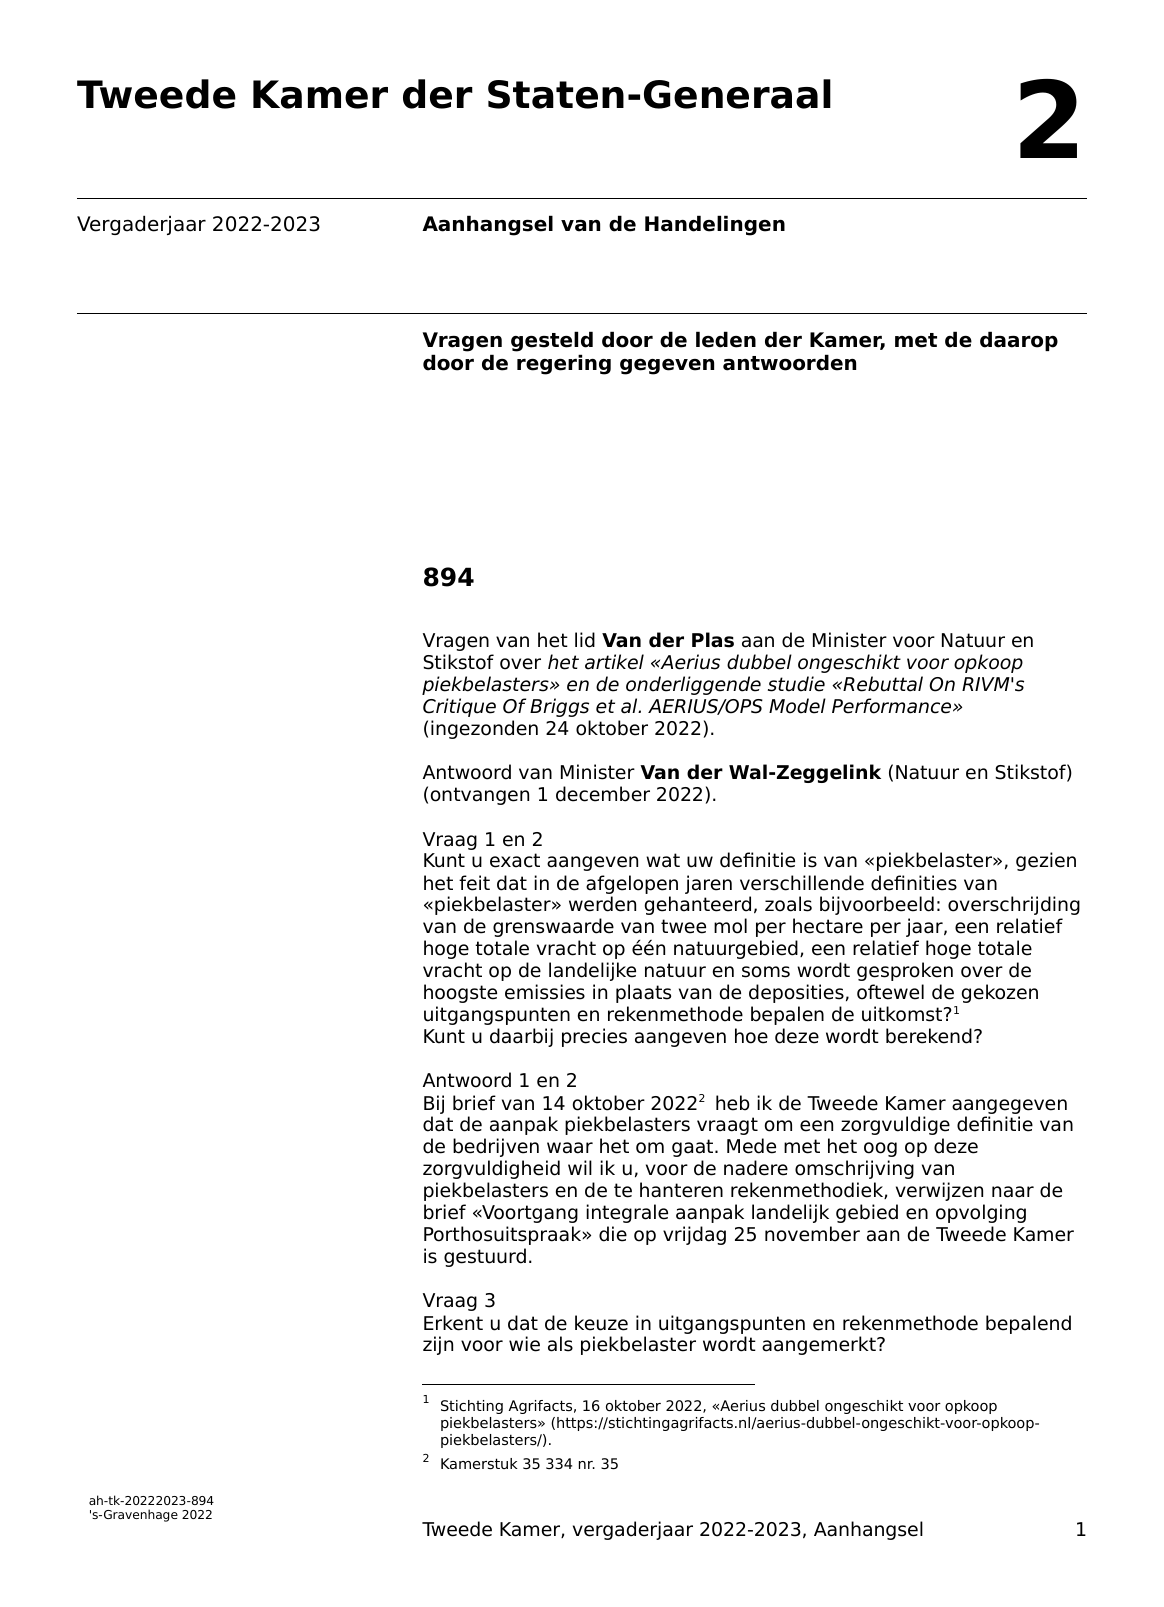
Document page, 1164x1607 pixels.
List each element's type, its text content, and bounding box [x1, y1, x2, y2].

table_cell Vragen gesteld door de leden der Kamer, met de daarop door de regering gegeven antwoorden [422, 314, 1087, 375]
text Stichting Agrifacts, 16 oktober 2022, «Aerius dubbel ongeschikt voor opkoop piekbelasters» (https://stichtingagrifacts.nl/aerius-dubbel-ongeschikt-voor-opkoop-piekbelasters/). [422, 1393, 1087, 1449]
text Kunt u exact aangeven wat uw definitie is van «piekbelaster», gezien het feit dat in de afgelopen jaren verschillende definities van «piekbelaster» werden gehanteerd, zoals bijvoorbeeld: overschrijding van de grenswaarde van twee mol per hectare per jaar, een relatief hoge totale vracht op één natuurgebied, een relatief hoge totale vracht op de landelijke natuur en soms wordt gesproken over de hoogste emissies in plaats van de deposities, oftewel de gekozen uitgangspunten en rekenmethode bepalen de uitkomst? [422, 850, 1087, 1026]
text Vragen van het lid Van der Plas aan de Minister voor Natuur en Stikstof over het artikel «Aerius dubbel ongeschikt voor opkoop piekbelasters» en de onderliggende studie «Rebuttal On RIVM's Critique Of Briggs et al. AERIUS/OPS Model Performance» (ingezonden 24 oktober 2022). [422, 630, 1087, 740]
text Bij brief van 14 oktober 2022 heb ik de Tweede Kamer aangegeven dat de aanpak piekbelasters vraagt om een zorgvuldige definitie van de bedrijven waar het om gaat. Mede met het oog op deze zorgvuldigheid wil ik u, voor de nadere omschrijving van piekbelasters en de te hanteren rekenmethodiek, verwijzen naar de brief «Voortgang integrale aanpak landelijk gebied en opvolging Porthosuitspraak» die op vrijdag 25 november aan de Tweede Kamer is gestuurd. [422, 1092, 1087, 1268]
text Antwoord van Minister Van der Wal-Zeggelink (Natuur en Stikstof) (ontvangen 1 december 2022). [422, 762, 1087, 806]
table_cell [77, 314, 422, 375]
table_header Tweede Kamer der Staten-Generaal [77, 59, 886, 198]
text Antwoord 1 en 2 [422, 1070, 1087, 1092]
text Kamerstuk 35 334 nr. 35 [422, 1452, 1087, 1474]
text 's-Gravenhage 2022 [88, 1508, 323, 1522]
text Vraag 1 en 2 [422, 828, 1087, 850]
table_cell Vergaderjaar 2022-2023 [77, 199, 422, 313]
table_cell Aanhangsel van de Handelingen [422, 199, 1087, 313]
text Erkent u dat de keuze in uitgangspunten en rekenmethode bepalend zijn voor wie als piekbelaster wordt aangemerkt? [422, 1312, 1087, 1356]
table_header 2 [886, 59, 1087, 198]
text ah-tk-20222023-894 [88, 1494, 323, 1508]
text 894 [422, 563, 1087, 592]
text Kunt u daarbij precies aangeven hoe deze wordt berekend? [422, 1026, 1087, 1048]
text Vraag 3 [422, 1290, 1087, 1312]
